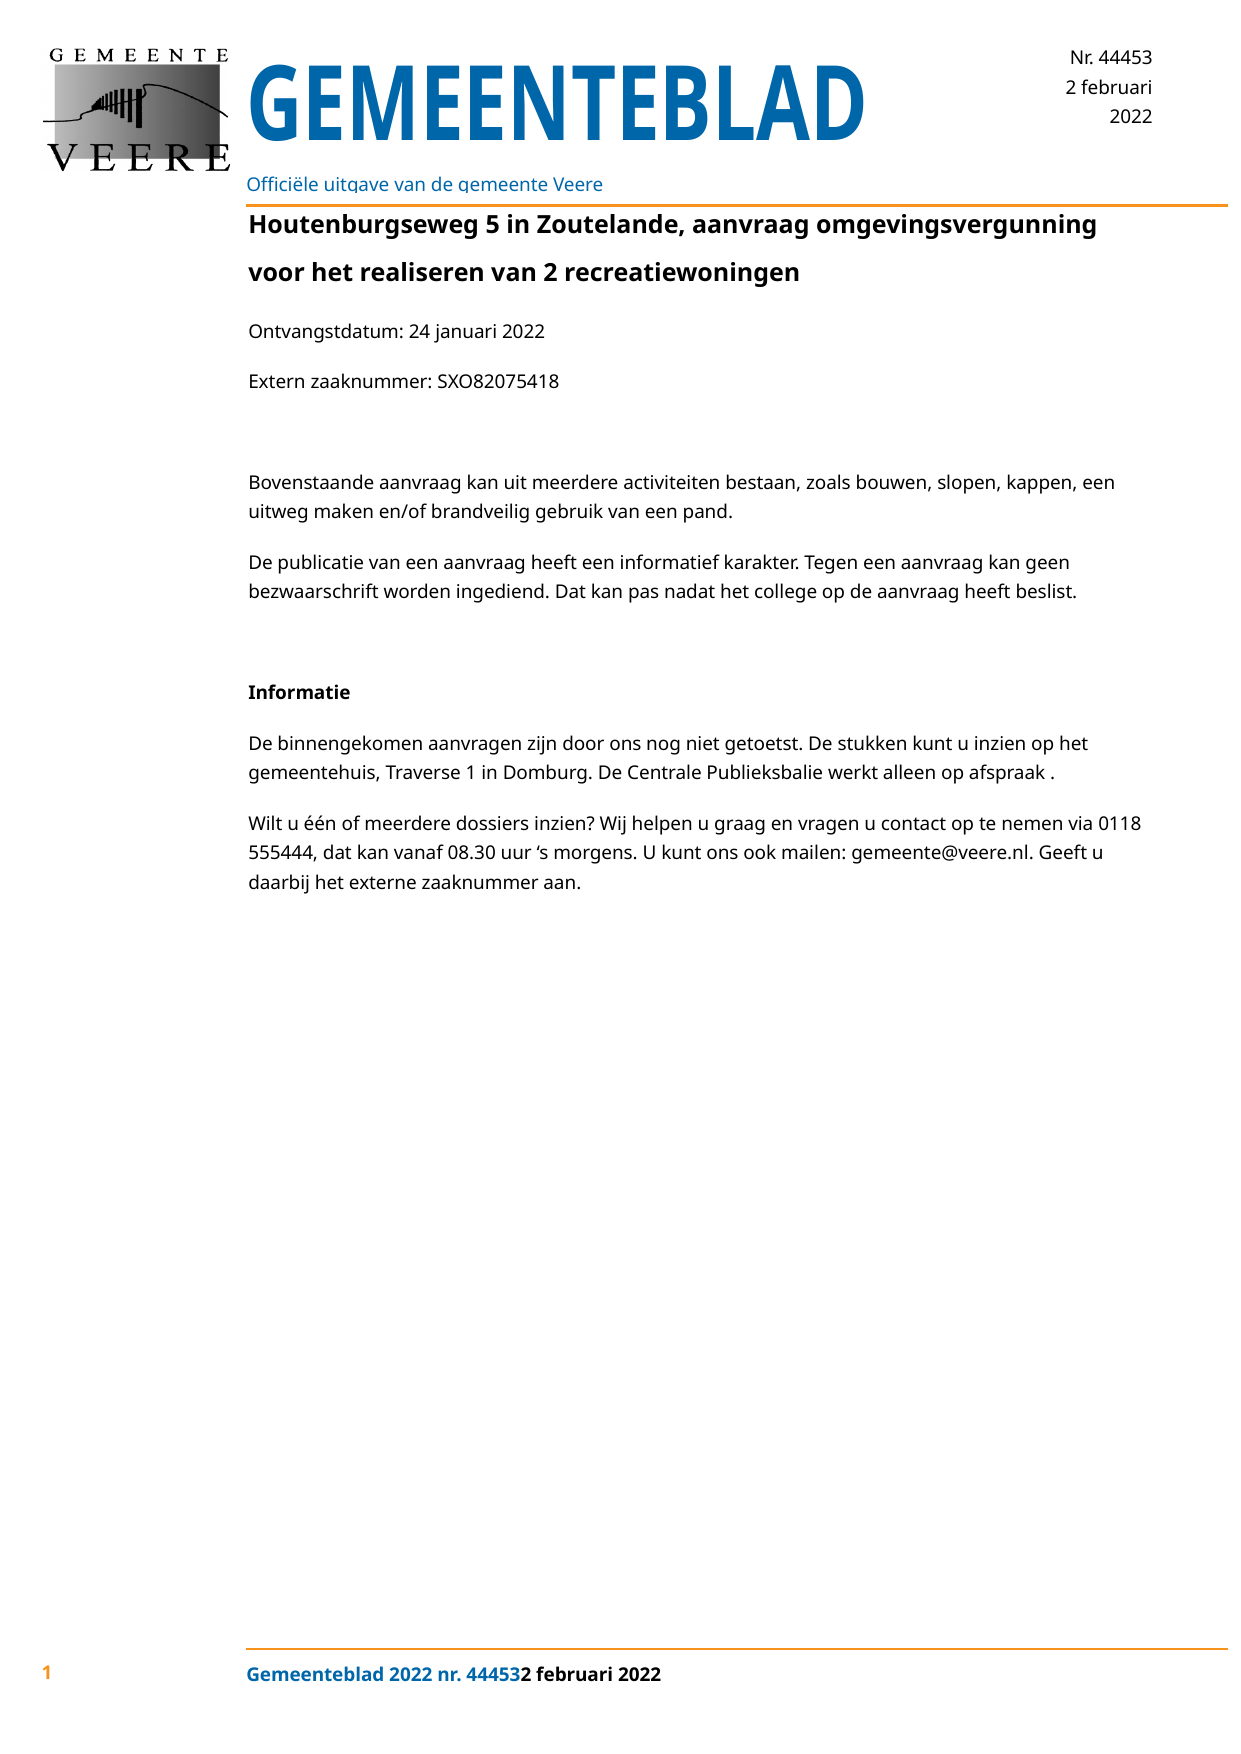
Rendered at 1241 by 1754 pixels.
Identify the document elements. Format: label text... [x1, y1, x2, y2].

text Wilt u één of meerdere dossiers inzien? Wij helpen u graag en vragen u contact op te nemen via 0118 555444, dat kan vanaf 08.30 uur ‘s morgens. U kunt ons ook mailen: gemeente@veere.nl. Geeft u daarbij het externe zaaknummer aan. [248, 810, 1152, 895]
text De binnengekomen aanvragen zijn door ons nog niet getoetst. De stukken kunt u inzien op het gemeentehuis, Traverse 1 in Domburg. De Centrale Publieksbalie werkt alleen op afspraak . [248, 730, 1152, 785]
text Ontvangstdatum: 24 januari 2022 [248, 318, 1152, 344]
picture [41, 47, 231, 172]
text Informatie [248, 679, 1152, 705]
text Bovenstaande aanvraag kan uit meerdere activiteiten bestaan, zoals bouwen, slopen, kappen, een uitweg maken en/of brandveilig gebruik van een pand. [248, 469, 1152, 524]
text Houtenburgseweg 5 in Zoutelande, aanvraag omgevingsvergunning voor het realiseren van 2 recreatiewoningen [248, 207, 1152, 288]
text Extern zaaknummer: SXO82075418 [248, 368, 1152, 394]
text De publicatie van een aanvraag heeft een informatief karakter. Tegen een aanvraag kan geen bezwaarschrift worden ingediend. Dat kan pas nadat het college op de aanvraag heeft beslist. [248, 549, 1152, 604]
